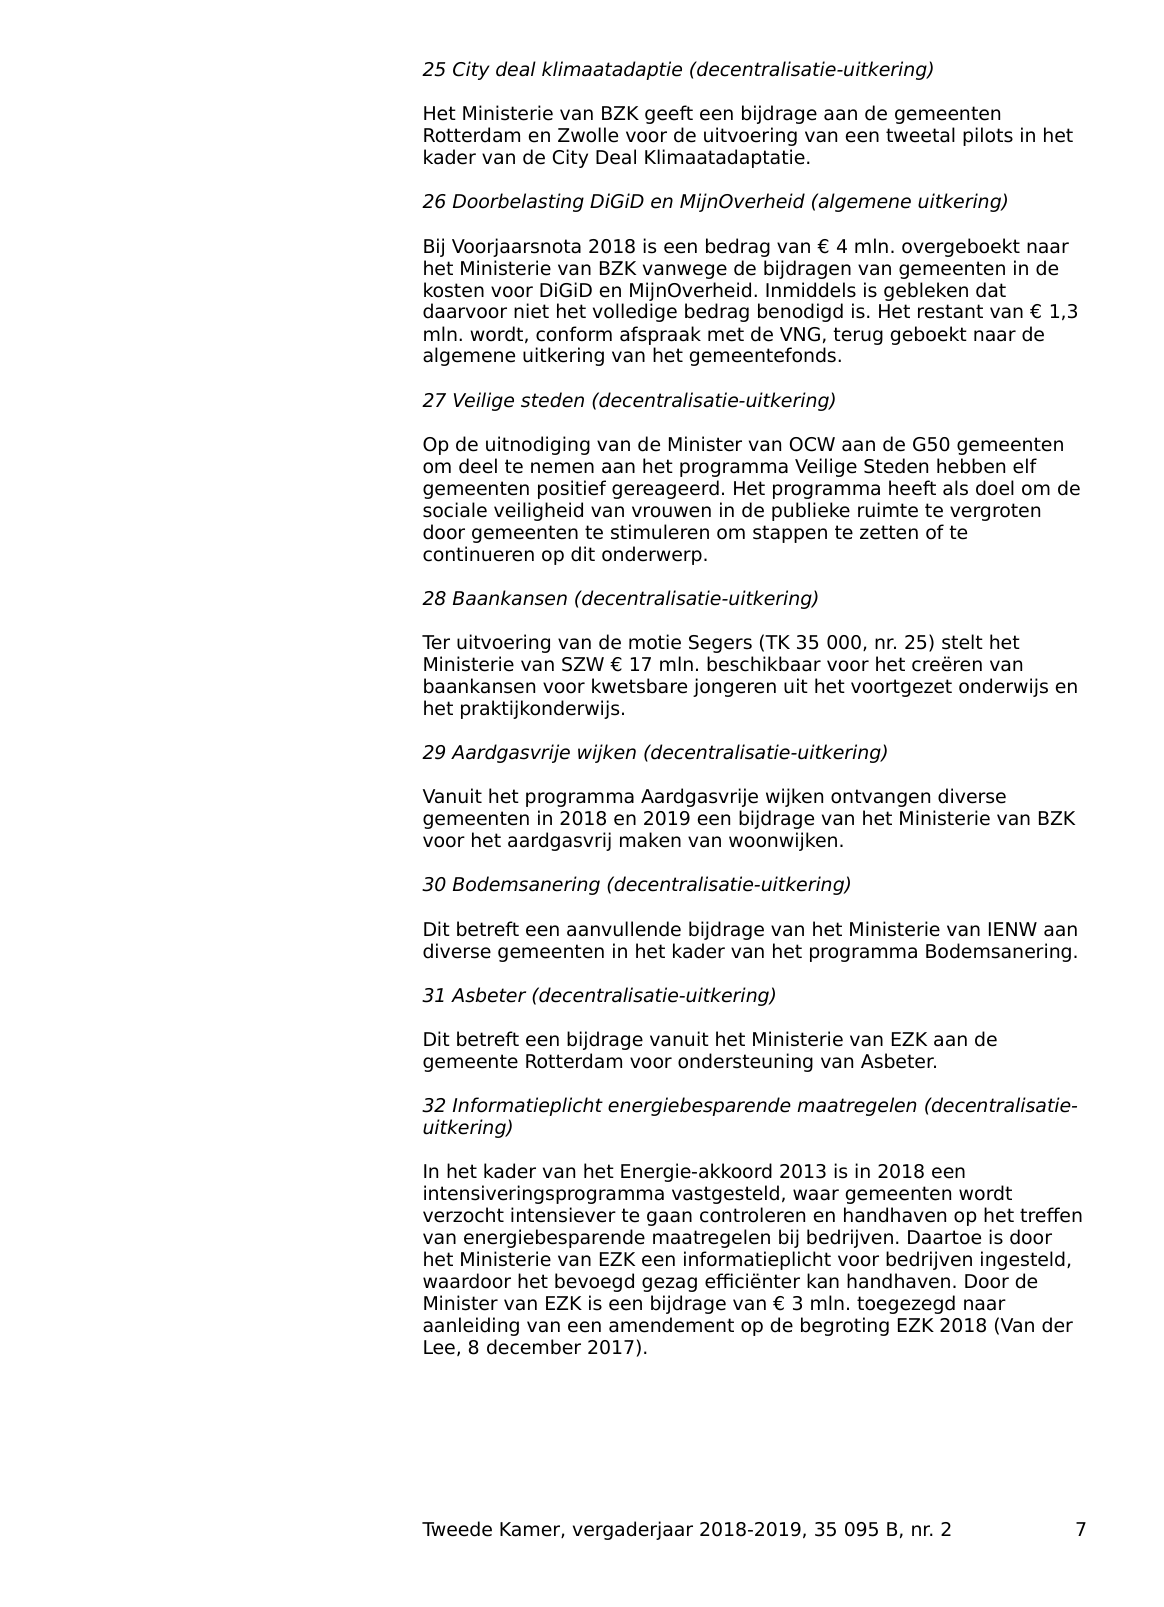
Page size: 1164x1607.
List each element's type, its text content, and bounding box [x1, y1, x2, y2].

subtitle 25 City deal klimaatadaptie (decentralisatie-uitkering) [422, 59, 1087, 81]
text Het Ministerie van BZK geeft een bijdrage aan de gemeenten Rotterdam en Zwolle voor de uitvoering van een tweetal pilots in het kader van de City Deal Klimaatadaptatie. [422, 103, 1087, 169]
subtitle 29 Aardgasvrije wijken (decentralisatie-uitkering) [422, 742, 1087, 764]
subtitle 26 Doorbelasting DiGiD en MijnOverheid (algemene uitkering) [422, 191, 1087, 213]
subtitle 27 Veilige steden (decentralisatie-uitkering) [422, 389, 1087, 412]
subtitle 31 Asbeter (decentralisatie-uitkering) [422, 985, 1087, 1007]
subtitle 32 Informatieplicht energiebesparende maatregelen (decentralisatie-uitkering) [422, 1095, 1087, 1139]
subtitle 28 Baankansen (decentralisatie-uitkering) [422, 588, 1087, 610]
text Op de uitnodiging van de Minister van OCW aan de G50 gemeenten om deel te nemen aan het programma Veilige Steden hebben elf gemeenten positief gereageerd. Het programma heeft als doel om de sociale veiligheid van vrouwen in de publieke ruimte te vergroten door gemeenten te stimuleren om stappen te zetten of te continueren op dit onderwerp. [422, 434, 1087, 566]
text Vanuit het programma Aardgasvrije wijken ontvangen diverse gemeenten in 2018 en 2019 een bijdrage van het Ministerie van BZK voor het aardgasvrij maken van woonwijken. [422, 786, 1087, 852]
text Bij Voorjaarsnota 2018 is een bedrag van € 4 mln. overgeboekt naar het Ministerie van BZK vanwege de bijdragen van gemeenten in de kosten voor DiGiD en MijnOverheid. Inmiddels is gebleken dat daarvoor niet het volledige bedrag benodigd is. Het restant van € 1,3 mln. wordt, conform afspraak met de VNG, terug geboekt naar de algemene uitkering van het gemeentefonds. [422, 236, 1087, 367]
text In het kader van het Energie-akkoord 2013 is in 2018 een intensiveringsprogramma vastgesteld, waar gemeenten wordt verzocht intensiever te gaan controleren en handhaven op het treffen van energiebesparende maatregelen bij bedrijven. Daartoe is door het Ministerie van EZK een informatieplicht voor bedrijven ingesteld, waardoor het bevoegd gezag efficiënter kan handhaven. Door de Minister van EZK is een bijdrage van € 3 mln. toegezegd naar aanleiding van een amendement op de begroting EZK 2018 (Van der Lee, 8 december 2017). [422, 1161, 1087, 1359]
text Ter uitvoering van de motie Segers (TK 35 000, nr. 25) stelt het Ministerie van SZW € 17 mln. beschikbaar voor het creëren van baankansen voor kwetsbare jongeren uit het voortgezet onderwijs en het praktijkonderwijs. [422, 632, 1087, 720]
text Dit betreft een aanvullende bijdrage van het Ministerie van IENW aan diverse gemeenten in het kader van het programma Bodemsanering. [422, 918, 1087, 962]
subtitle 30 Bodemsanering (decentralisatie-uitkering) [422, 874, 1087, 896]
text Dit betreft een bijdrage vanuit het Ministerie van EZK aan de gemeente Rotterdam voor ondersteuning van Asbeter. [422, 1029, 1087, 1073]
